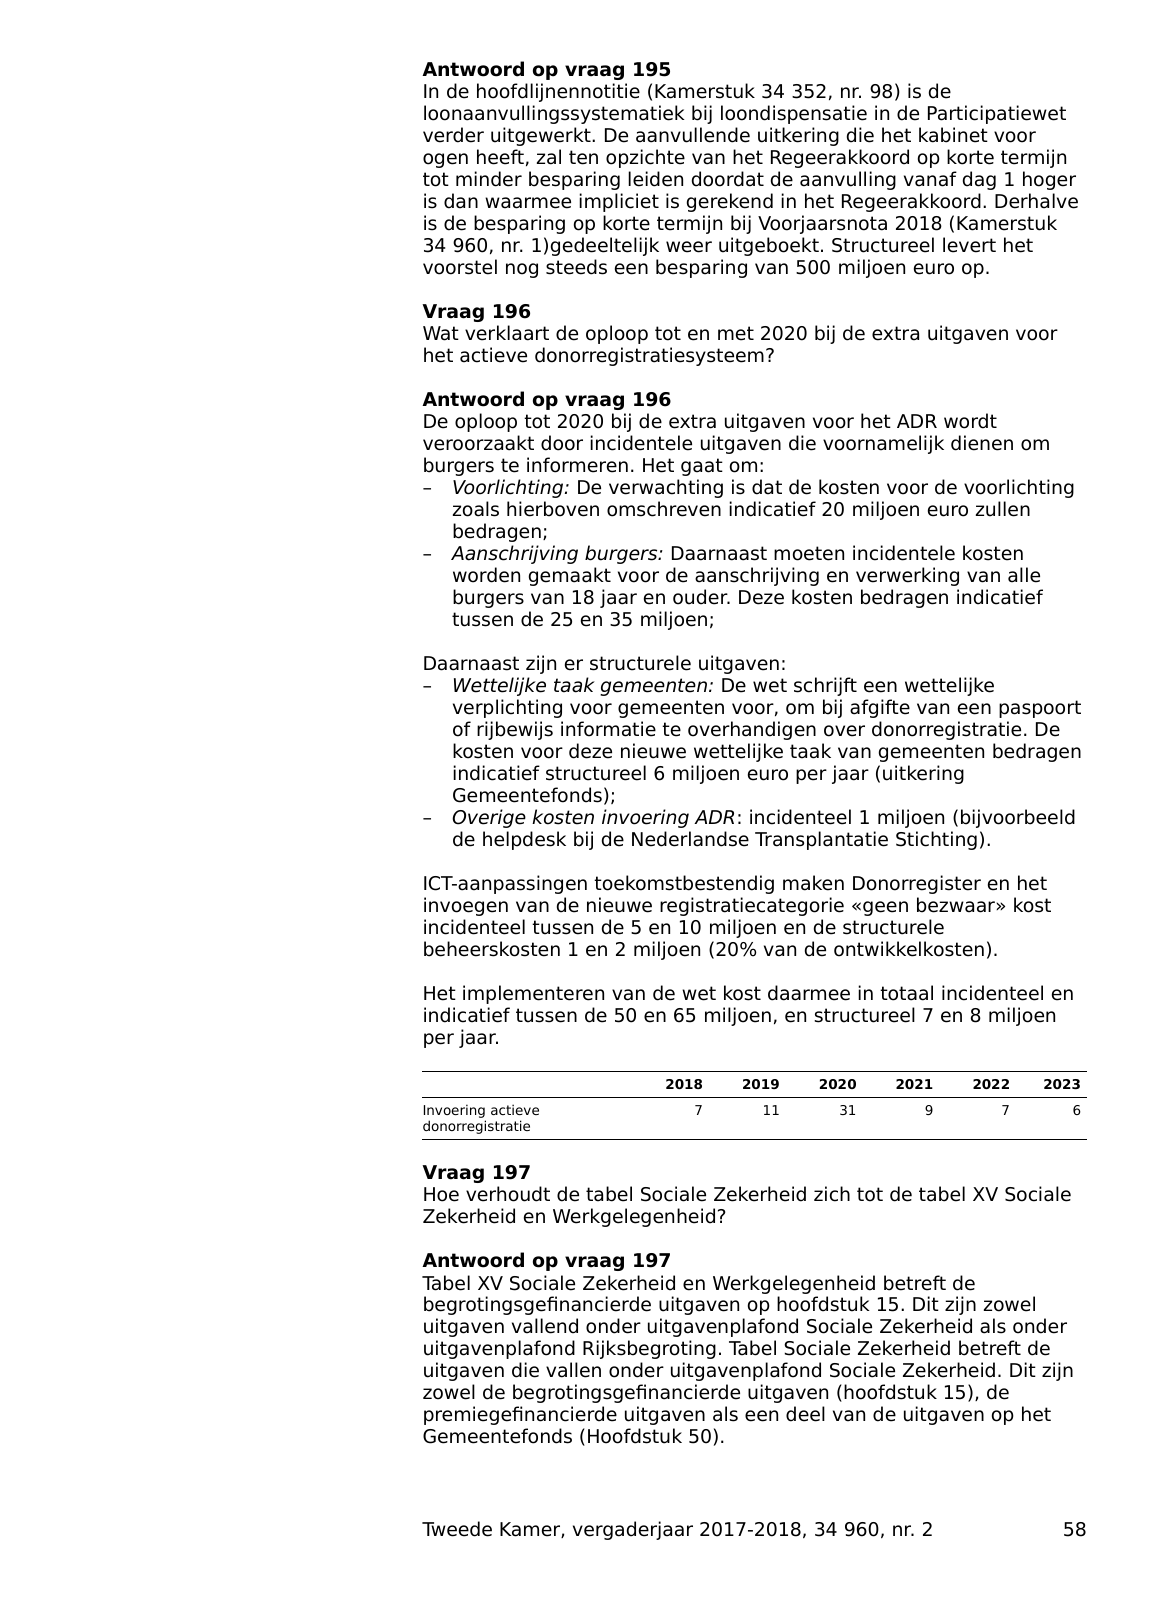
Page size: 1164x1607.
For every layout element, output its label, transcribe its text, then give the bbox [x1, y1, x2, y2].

text Tabel XV Sociale Zekerheid en Werkgelegenheid betreft de begrotingsgefinancierde uitgaven op hoofdstuk 15. Dit zijn zowel uitgaven vallend onder uitgavenplafond Sociale Zekerheid als onder uitgavenplafond Rijksbegroting. Tabel Sociale Zekerheid betreft de uitgaven die vallen onder uitgavenplafond Sociale Zekerheid. Dit zijn zowel de begrotingsgefinancierde uitgaven (hoofdstuk 15), de premiegefinancierde uitgaven als een deel van de uitgaven op het Gemeentefonds (Hoofdstuk 50). [422, 1272, 1087, 1448]
text Het implementeren van de wet kost daarmee in totaal incidenteel en indicatief tussen de 50 en 65 miljoen, en structureel 7 en 8 miljoen per jaar. [422, 983, 1087, 1049]
table_cell 7 [939, 1098, 1016, 1139]
text De oploop tot 2020 bij de extra uitgaven voor het ADR wordt veroorzaakt door incidentele uitgaven die voornamelijk dienen om burgers te informeren. Het gaat om: [422, 411, 1087, 477]
text Antwoord op vraag 195 [422, 59, 1087, 81]
text – Voorlichting: De verwachting is dat de kosten voor de voorlichting zoals hierboven omschreven indicatief 20 miljoen euro zullen bedragen; [422, 477, 1087, 543]
table_cell 9 [862, 1098, 939, 1139]
table_cell 31 [785, 1098, 862, 1139]
text – Overige kosten invoering ADR: incidenteel 1 miljoen (bijvoorbeeld de helpdesk bij de Nederlandse Transplantatie Stichting). [422, 807, 1087, 851]
text – Aanschrijving burgers: Daarnaast moeten incidentele kosten worden gemaakt voor de aanschrijving en verwerking van alle burgers van 18 jaar en ouder. Deze kosten bedragen indicatief tussen de 25 en 35 miljoen; [422, 543, 1087, 631]
table_header [422, 1072, 632, 1097]
table_header 2022 [939, 1072, 1016, 1097]
text Daarnaast zijn er structurele uitgaven: [422, 653, 1087, 675]
text Wat verklaart de oploop tot en met 2020 bij de extra uitgaven voor het actieve donorregistratiesysteem? [422, 323, 1087, 367]
text Antwoord op vraag 197 [422, 1250, 1087, 1272]
table_cell 6 [1016, 1098, 1087, 1139]
text Antwoord op vraag 196 [422, 389, 1087, 411]
text – Wettelijke taak gemeenten: De wet schrijft een wettelijke verplichting voor gemeenten voor, om bij afgifte van een paspoort of rijbewijs informatie te overhandigen over donorregistratie. De kosten voor deze nieuwe wettelijke taak van gemeenten bedragen indicatief structureel 6 miljoen euro per jaar (uitkering Gemeentefonds); [422, 675, 1087, 807]
text Vraag 196 [422, 301, 1087, 323]
table_header 2019 [709, 1072, 785, 1097]
table_cell Invoering actieve donorregistratie [422, 1098, 632, 1139]
table_header 2021 [862, 1072, 939, 1097]
table_header 2018 [632, 1072, 709, 1097]
table_header 2020 [785, 1072, 862, 1097]
text Vraag 197 [422, 1162, 1087, 1184]
table_cell 7 [632, 1098, 709, 1139]
text In de hoofdlijnennotitie (Kamerstuk 34 352, nr. 98) is de loonaanvullingssystematiek bij loondispensatie in de Participatiewet verder uitgewerkt. De aanvullende uitkering die het kabinet voor ogen heeft, zal ten opzichte van het Regeerakkoord op korte termijn tot minder besparing leiden doordat de aanvulling vanaf dag 1 hoger is dan waarmee impliciet is gerekend in het Regeerakkoord. Derhalve is de besparing op korte termijn bij Voorjaarsnota 2018 (Kamerstuk 34 960, nr. 1)gedeeltelijk weer uitgeboekt. Structureel levert het voorstel nog steeds een besparing van 500 miljoen euro op. [422, 81, 1087, 279]
text ICT-aanpassingen toekomstbestendig maken Donorregister en het invoegen van de nieuwe registratiecategorie «geen bezwaar» kost incidenteel tussen de 5 en 10 miljoen en de structurele beheerskosten 1 en 2 miljoen (20% van de ontwikkelkosten). [422, 873, 1087, 961]
table_cell 11 [709, 1098, 785, 1139]
text Hoe verhoudt de tabel Sociale Zekerheid zich tot de tabel XV Sociale Zekerheid en Werkgelegenheid? [422, 1184, 1087, 1228]
table_header 2023 [1016, 1072, 1087, 1097]
